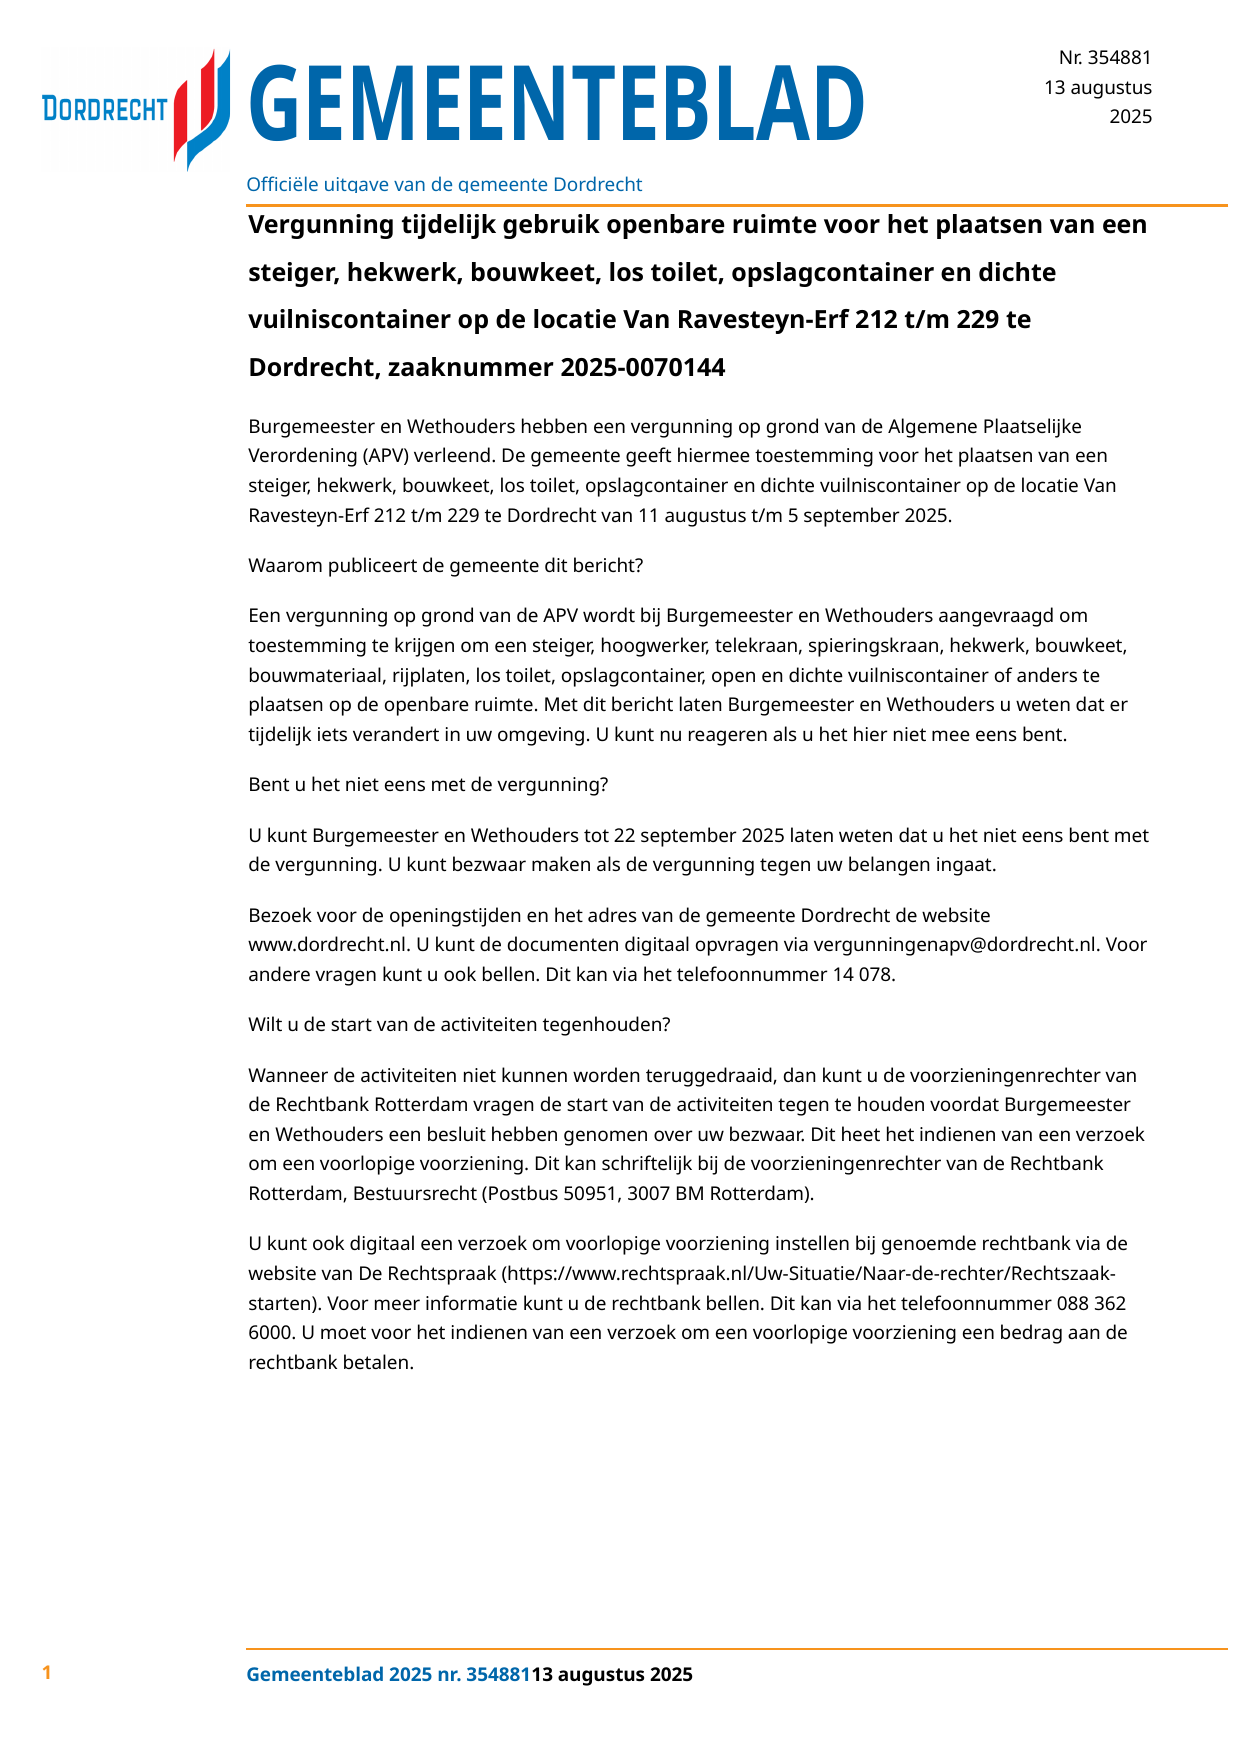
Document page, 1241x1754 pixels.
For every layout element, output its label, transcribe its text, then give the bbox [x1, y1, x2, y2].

text Burgemeester en Wethouders hebben een vergunning op grond van de Algemene Plaatselijke Verordening (APV) verleend. De gemeente geeft hiermee toestemming voor het plaatsen van een steiger, hekwerk, bouwkeet, los toilet, opslagcontainer en dichte vuilniscontainer op de locatie Van Ravesteyn-Erf 212 t/m 229 te Dordrecht van 11 augustus t/m 5 september 2025. [248, 413, 1152, 528]
text Waarom publiceert de gemeente dit bericht? [248, 552, 1152, 578]
text Vergunning tijdelijk gebruik openbare ruimte voor het plaatsen van een steiger, hekwerk, bouwkeet, los toilet, opslagcontainer en dichte vuilniscontainer op de locatie Van Ravesteyn-Erf 212 t/m 229 te Dordrecht, zaaknummer 2025-0070144 [248, 207, 1152, 384]
text U kunt ook digitaal een verzoek om voorlopige voorziening instellen bij genoemde rechtbank via de website van De Rechtspraak (https://www.rechtspraak.nl/Uw-Situatie/Naar-de-rechter/Rechtszaak-starten). Voor meer informatie kunt u de rechtbank bellen. Dit kan via het telefoonnummer 088 362 6000. U moet voor het indienen van een verzoek om een voorlopige voorziening een bedrag aan de rechtbank betalen. [248, 1231, 1152, 1375]
text Bent u het niet eens met de vergunning? [248, 771, 1152, 797]
text Bezoek voor de openingstijden en het adres van de gemeente Dordrecht de website www.dordrecht.nl. U kunt de documenten digitaal opvragen via vergunningenapv@dordrecht.nl. Voor andere vragen kunt u ook bellen. Dit kan via het telefoonnummer 14 078. [248, 902, 1152, 987]
text Wanneer de activiteiten niet kunnen worden teruggedraaid, dan kunt u de voorzieningenrechter van de Rechtbank Rotterdam vragen de start van de activiteiten tegen te houden voordat Burgemeester en Wethouders een besluit hebben genomen over uw bezwaar. Dit heet het indienen van een verzoek om een voorlopige voorziening. Dit kan schriftelijk bij de voorzieningenrechter van de Rechtbank Rotterdam, Bestuursrecht (Postbus 50951, 3007 BM Rotterdam). [248, 1062, 1152, 1206]
text Een vergunning op grond van de APV wordt bij Burgemeester en Wethouders aangevraagd om toestemming te krijgen om een steiger, hoogwerker, telekraan, spieringskraan, hekwerk, bouwkeet, bouwmateriaal, rijplaten, los toilet, opslagcontainer, open en dichte vuilniscontainer of anders te plaatsen op de openbare ruimte. Met dit bericht laten Burgemeester en Wethouders u weten dat er tijdelijk iets verandert in uw omgeving. U kunt nu reageren als u het hier niet mee eens bent. [248, 603, 1152, 747]
text U kunt Burgemeester en Wethouders tot 22 september 2025 laten weten dat u het niet eens bent met de vergunning. U kunt bezwaar maken als de vergunning tegen uw belangen ingaat. [248, 822, 1152, 877]
text Wilt u de start van de activiteiten tegenhouden? [248, 1011, 1152, 1037]
picture [41, 47, 231, 172]
